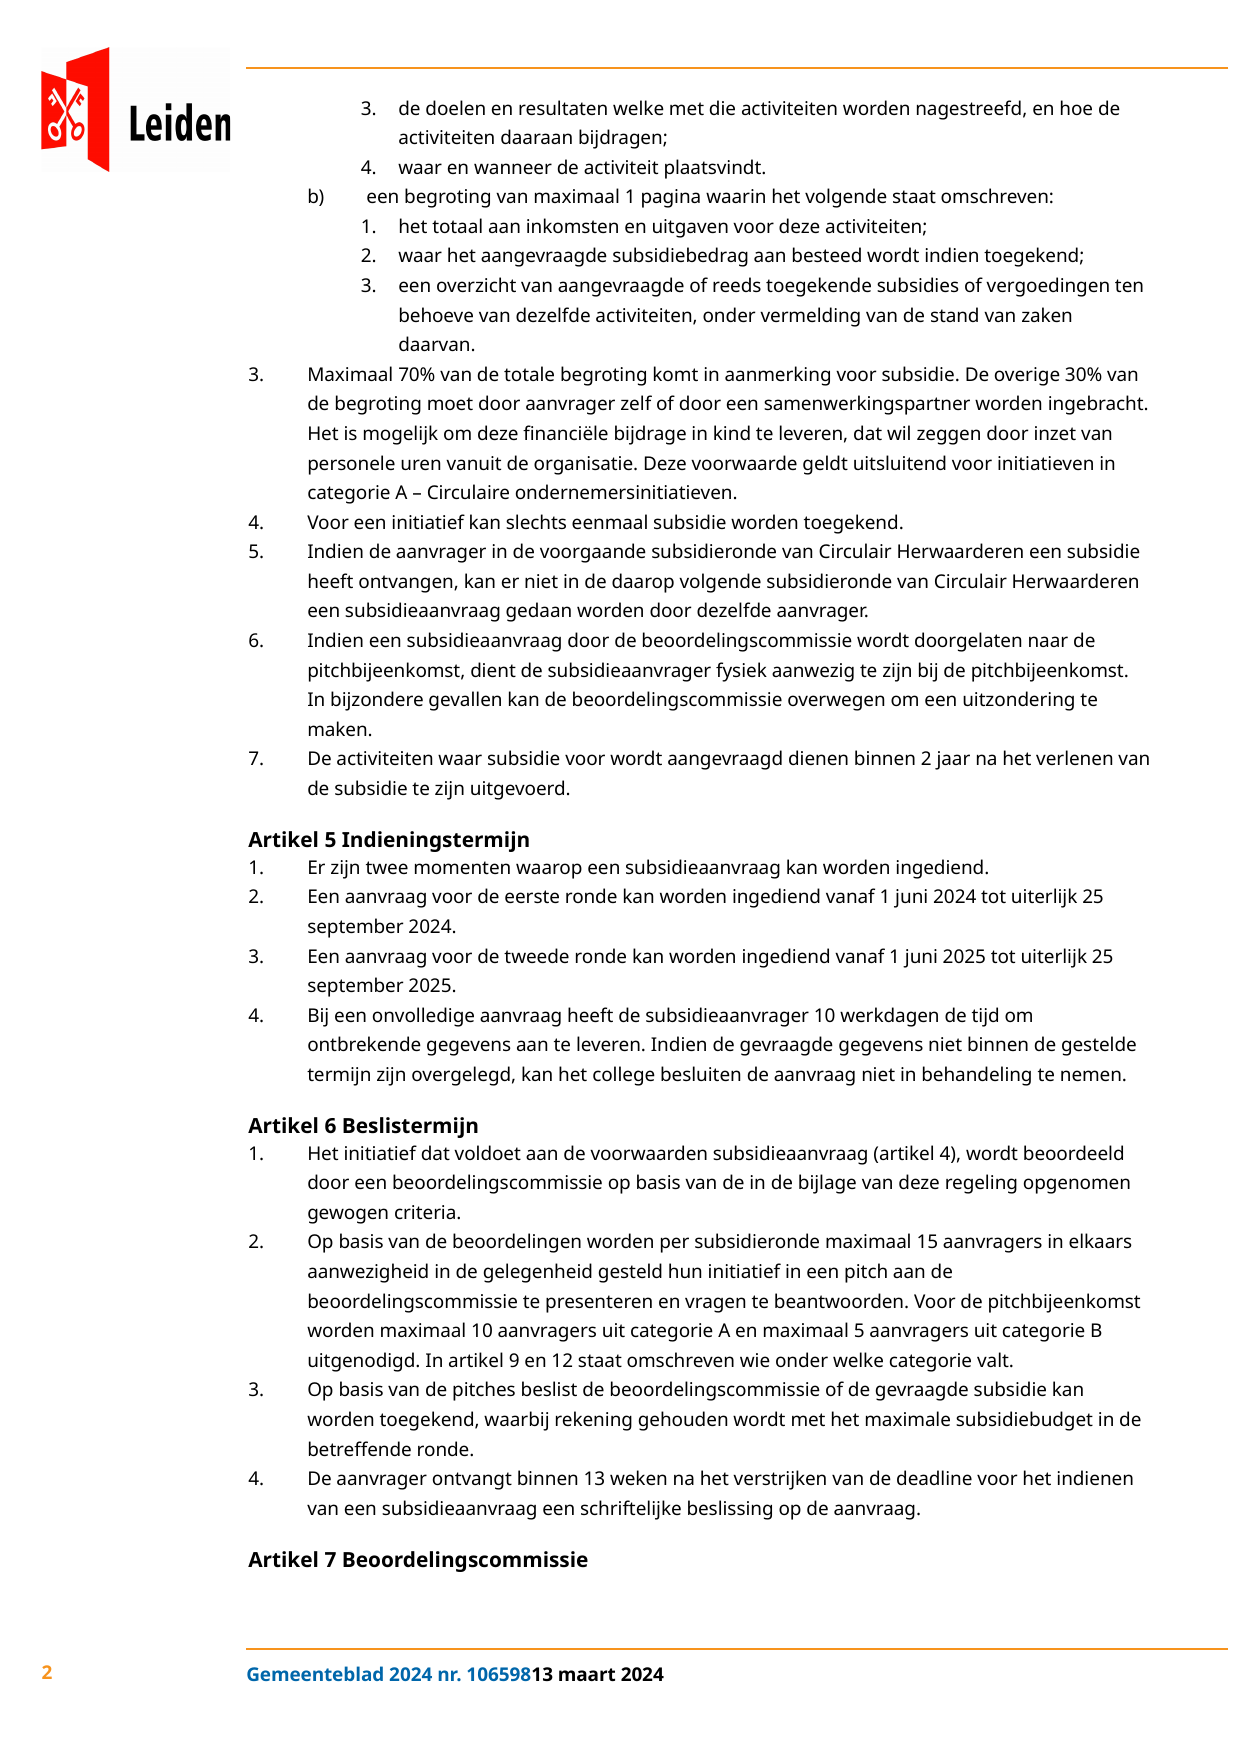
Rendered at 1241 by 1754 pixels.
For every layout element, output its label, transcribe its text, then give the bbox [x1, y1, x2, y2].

list Een aanvraag voor de tweede ronde kan worden ingediend vanaf 1 juni 2025 tot uiterlijk 25 september 2025. [248, 943, 1152, 998]
list een begroting van maximaal 1 pagina waarin het volgende staat omschreven: [307, 183, 1152, 209]
list waar het aangevraagde subsidiebedrag aan besteed wordt indien toegekend; [361, 243, 1152, 268]
list Het initiatief dat voldoet aan de voorwaarden subsidieaanvraag (artikel 4), wordt beoordeeld door een beoordelingscommissie op basis van de in de bijlage van deze regeling opgenomen gewogen criteria. [248, 1140, 1152, 1225]
list de doelen en resultaten welke met die activiteiten worden nagestreefd, en hoe de activiteiten daaraan bijdragen; [361, 95, 1152, 150]
list Op basis van de pitches beslist de beoordelingscommissie of de gevraagde subsidie kan worden toegekend, waarbij rekening gehouden wordt met het maximale subsidiebudget in de betreffende ronde. [248, 1377, 1152, 1462]
list Indien een subsidieaanvraag door de beoordelingscommissie wordt doorgelaten naar de pitchbijeenkomst, dient de subsidieaanvrager fysiek aanwezig te zijn bij de pitchbijeenkomst. In bijzondere gevallen kan de beoordelingscommissie overwegen om een uitzondering te maken. [248, 627, 1152, 742]
list waar en wanneer de activiteit plaatsvindt. [361, 154, 1152, 180]
list Indien de aanvrager in de voorgaande subsidieronde van Circulair Herwaarderen een subsidie heeft ontvangen, kan er niet in de daarop volgende subsidieronde van Circulair Herwaarderen een subsidieaanvraag gedaan worden door dezelfde aanvrager. [248, 538, 1152, 623]
list een overzicht van aangevraagde of reeds toegekende subsidies of vergoedingen ten behoeve van dezelfde activiteiten, onder vermelding van de stand van zaken daarvan. [361, 272, 1152, 357]
list het totaal aan inkomsten en uitgaven voor deze activiteiten; [361, 213, 1152, 239]
list Op basis van de beoordelingen worden per subsidieronde maximaal 15 aanvragers in elkaars aanwezigheid in de gelegenheid gesteld hun initiatief in een pitch aan de beoordelingscommissie te presenteren en vragen te beantwoorden. Voor de pitchbijeenkomst worden maximaal 10 aanvragers uit categorie A en maximaal 5 aanvragers uit categorie B uitgenodigd. In artikel 9 en 12 staat omschreven wie onder welke categorie valt. [248, 1229, 1152, 1373]
list Er zijn twee momenten waarop een subsidieaanvraag kan worden ingediend. [248, 854, 1152, 880]
list De activiteiten waar subsidie voor wordt aangevraagd dienen binnen 2 jaar na het verlenen van de subsidie te zijn uitgevoerd. [248, 746, 1152, 801]
list Een aanvraag voor de eerste ronde kan worden ingediend vanaf 1 juni 2024 tot uiterlijk 25 september 2024. [248, 884, 1152, 939]
text Artikel 6 Beslistermijn [248, 1112, 1152, 1140]
text Artikel 5 Indieningstermijn [248, 826, 1152, 854]
picture [41, 47, 231, 172]
text Artikel 7 Beoordelingscommissie [248, 1545, 1152, 1574]
list Bij een onvolledige aanvraag heeft de subsidieaanvrager 10 werkdagen de tijd om ontbrekende gegevens aan te leveren. Indien de gevraagde gegevens niet binnen de gestelde termijn zijn overgelegd, kan het college besluiten de aanvraag niet in behandeling te nemen. [248, 1002, 1152, 1087]
list Voor een initiatief kan slechts eenmaal subsidie worden toegekend. [248, 509, 1152, 535]
list De aanvrager ontvangt binnen 13 weken na het verstrijken van de deadline voor het indienen van een subsidieaanvraag een schriftelijke beslissing op de aanvraag. [248, 1465, 1152, 1521]
list Maximaal 70% van de totale begroting komt in aanmerking voor subsidie. De overige 30% van de begroting moet door aanvrager zelf of door een samenwerkingspartner worden ingebracht. Het is mogelijk om deze financiële bijdrage in kind te leveren, dat wil zeggen door inzet van personele uren vanuit de organisatie. Deze voorwaarde geldt uitsluitend voor initiatieven in categorie A – Circulaire ondernemersinitiatieven. [248, 361, 1152, 505]
